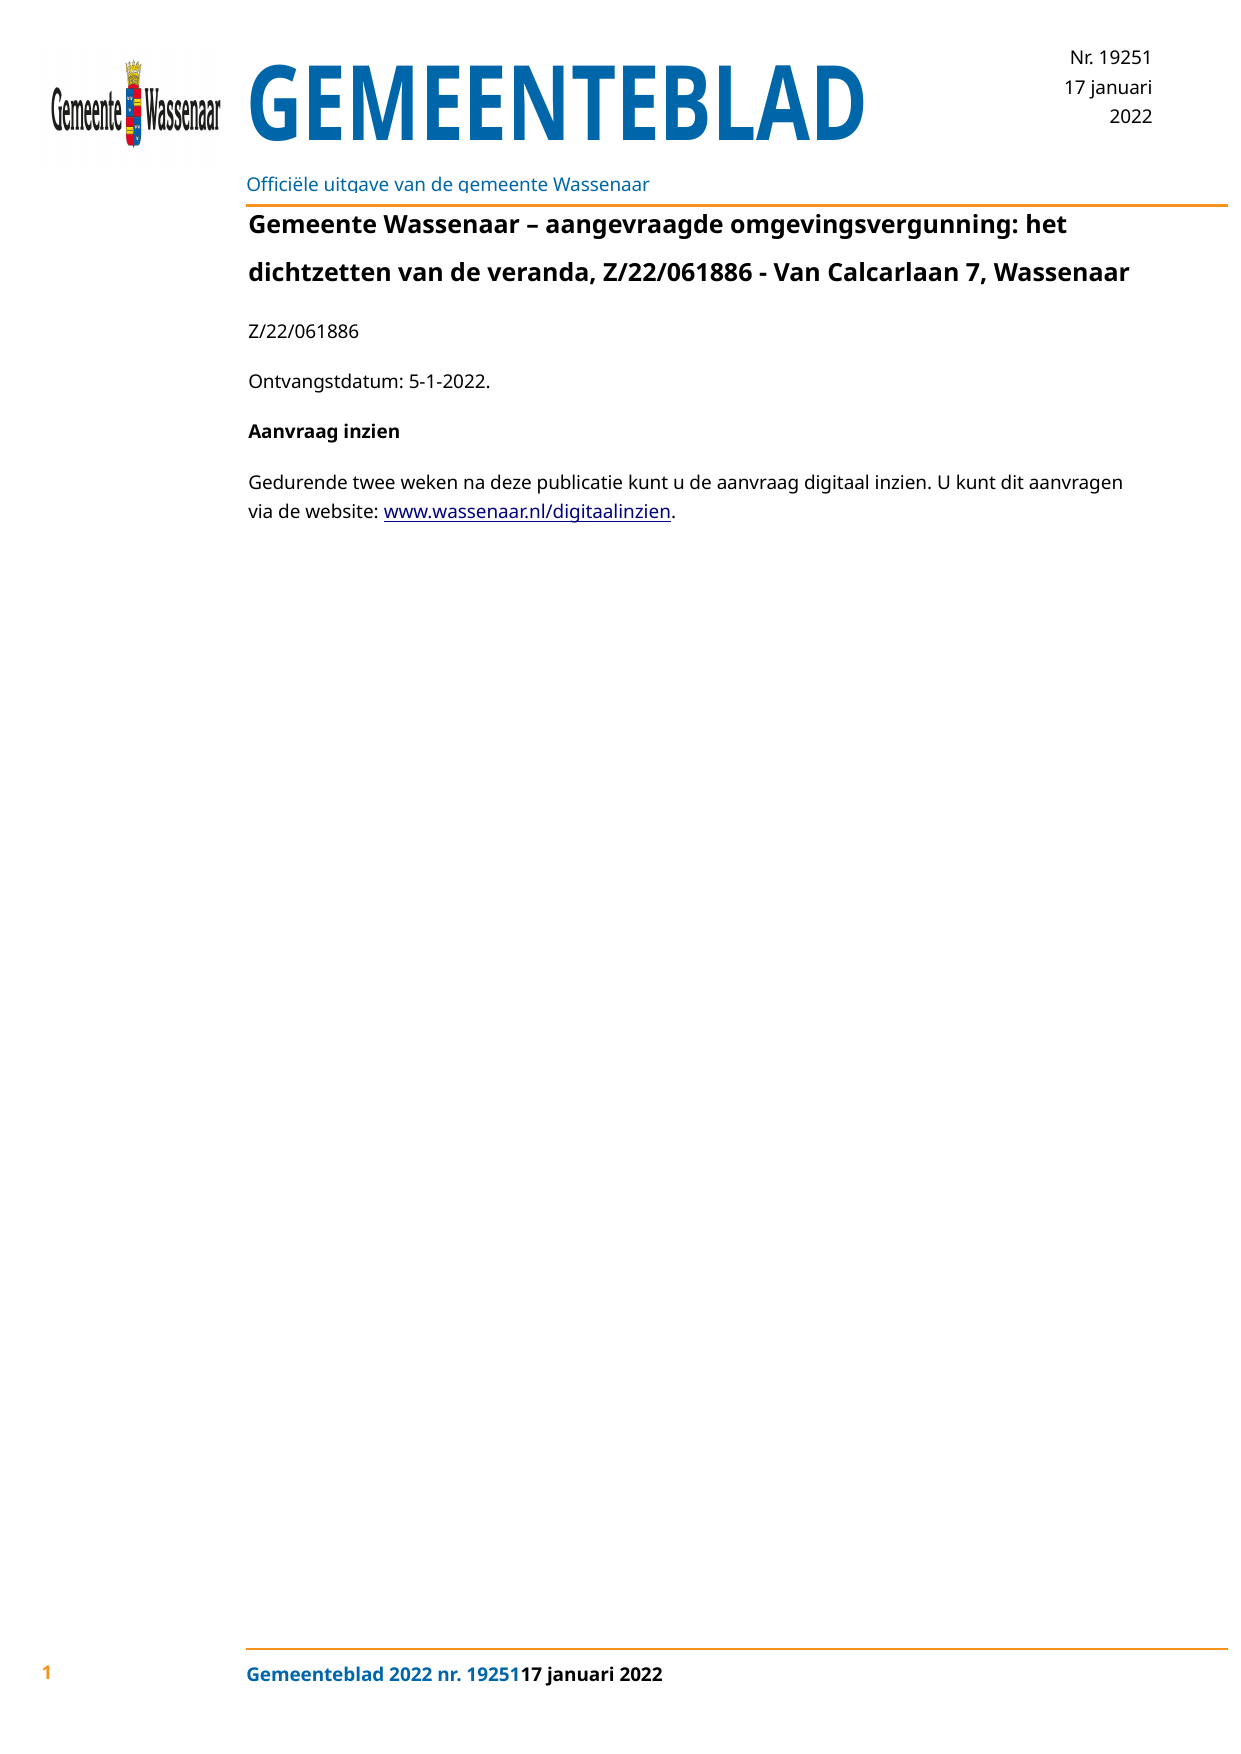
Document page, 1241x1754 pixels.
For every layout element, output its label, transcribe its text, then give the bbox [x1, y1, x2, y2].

text Gemeente Wassenaar – aangevraagde omgevingsvergunning: het dichtzetten van de veranda, Z/22/061886 - Van Calcarlaan 7, Wassenaar [248, 207, 1152, 288]
text Z/22/061886 [248, 318, 1152, 344]
text Ontvangstdatum: 5-1-2022. [248, 368, 1152, 394]
text Aanvraag inzien [248, 419, 1152, 444]
picture [41, 47, 231, 172]
text Gedurende twee weken na deze publicatie kunt u de aanvraag digitaal inzien. U kunt dit aanvragen via de website: www.wassenaar.nl/digitaalinzien. [248, 469, 1152, 524]
